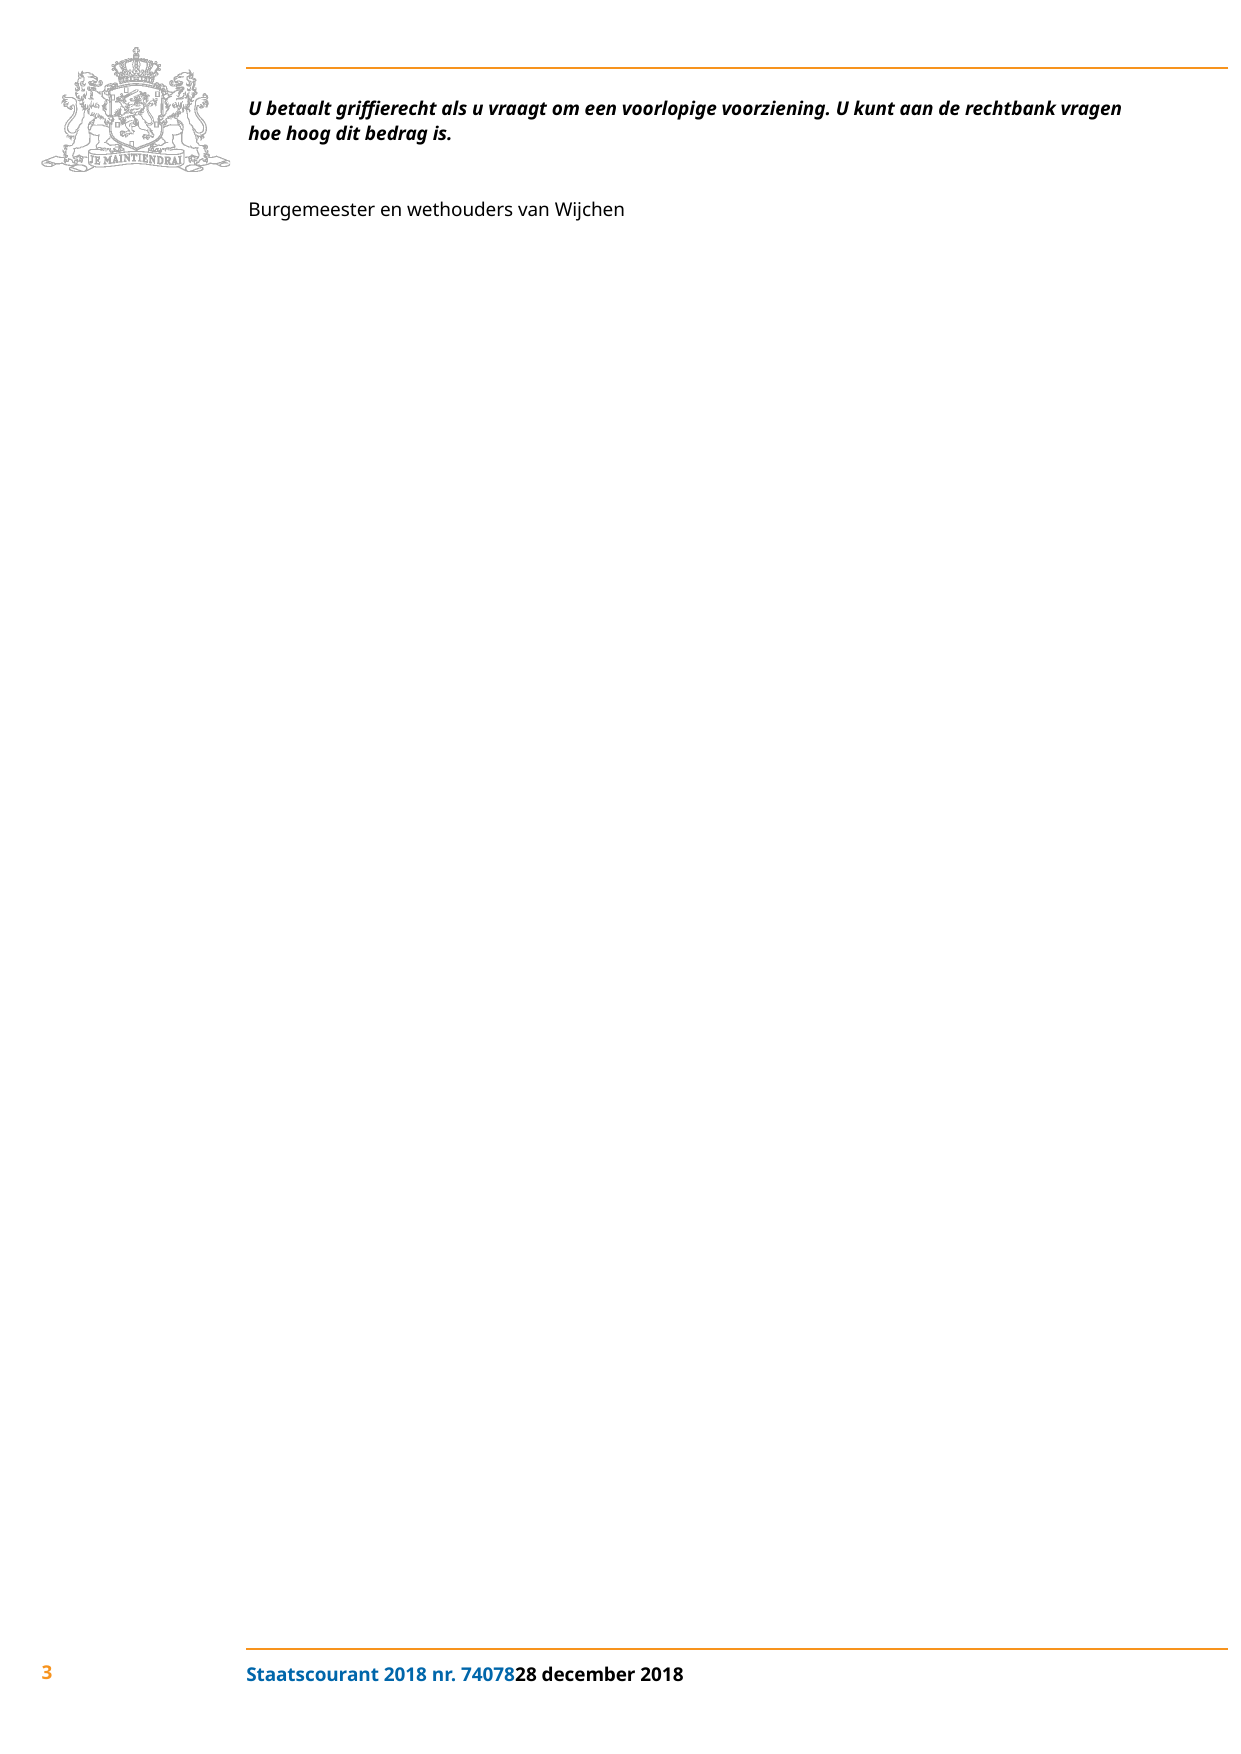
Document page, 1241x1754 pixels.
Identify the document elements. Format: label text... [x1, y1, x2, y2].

text Burgemeester en wethouders van Wijchen [248, 197, 1152, 222]
text U betaalt griffierecht als u vraagt om een voorlopige voorziening. U kunt aan de rechtbank vragen hoe hoog dit bedrag is. [248, 95, 1152, 146]
picture [41, 47, 231, 172]
